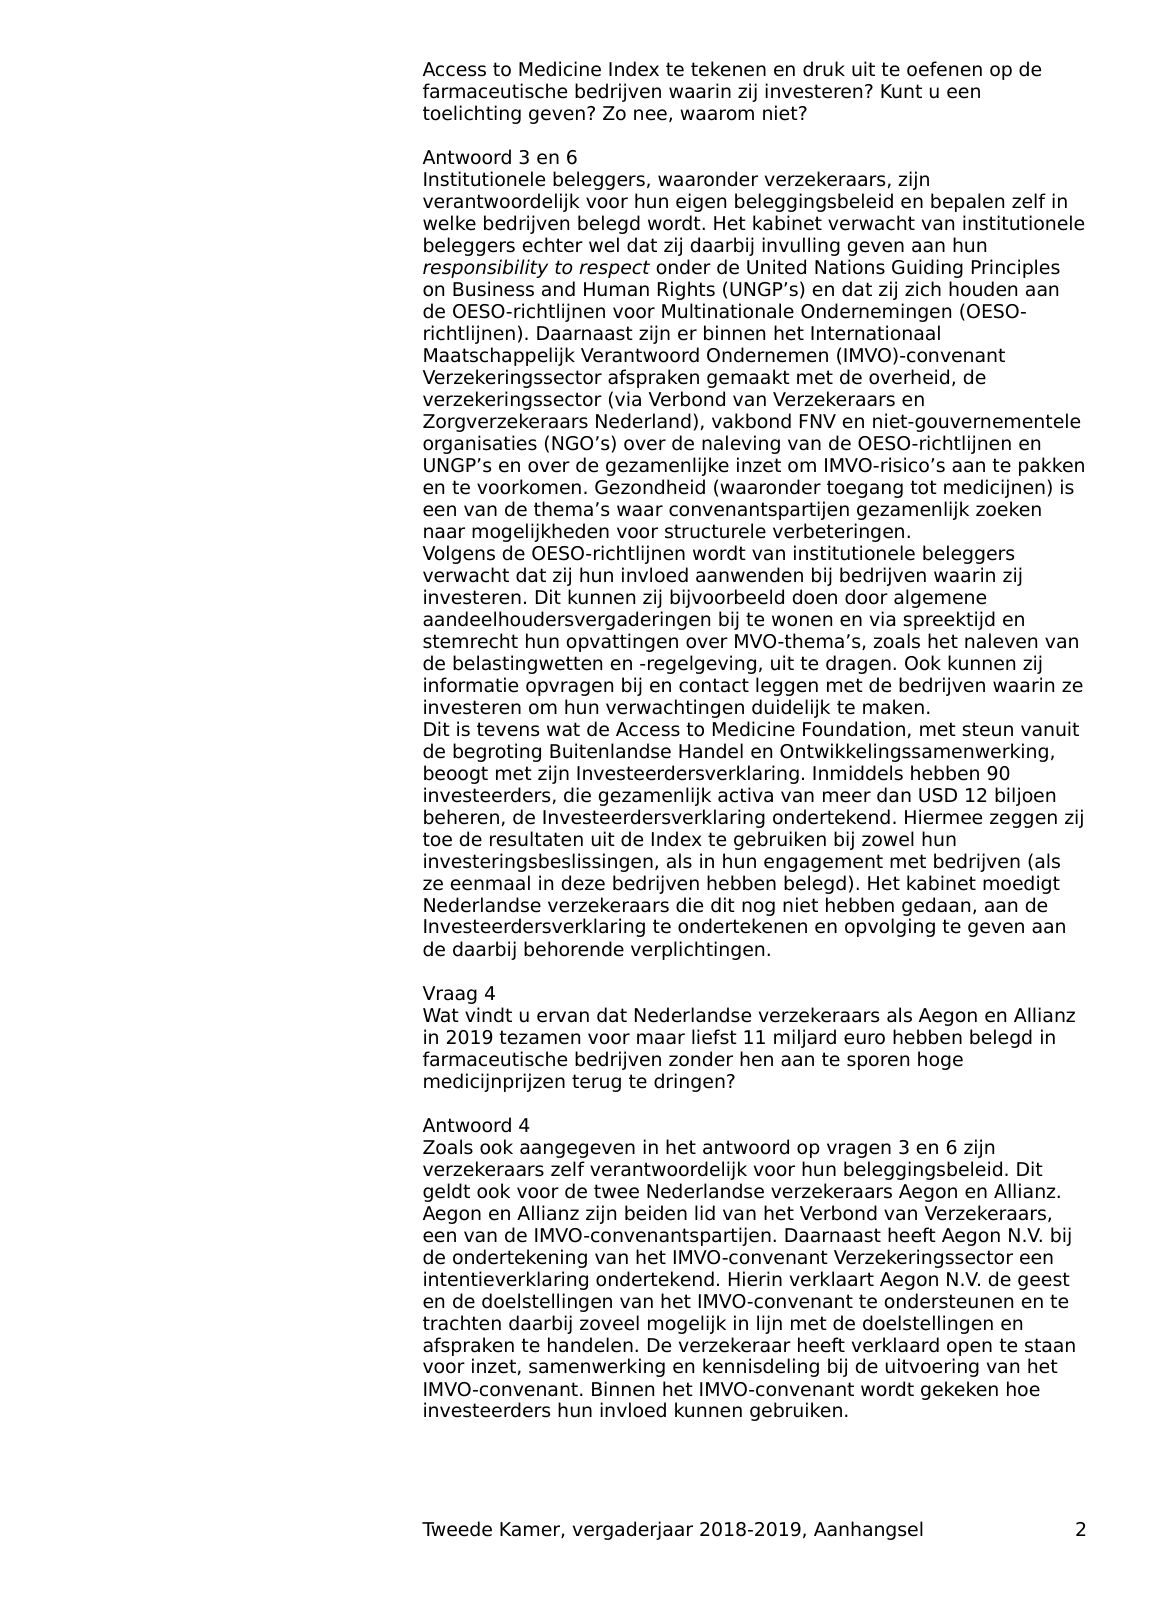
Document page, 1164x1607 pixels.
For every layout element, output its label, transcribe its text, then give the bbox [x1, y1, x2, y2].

text Access to Medicine Index te tekenen en druk uit te oefenen op de farmaceutische bedrijven waarin zij investeren? Kunt u een toelichting geven? Zo nee, waarom niet? [422, 59, 1087, 125]
text Vraag 4 [422, 983, 1087, 1004]
text Institutionele beleggers, waaronder verzekeraars, zijn verantwoordelijk voor hun eigen beleggingsbeleid en bepalen zelf in welke bedrijven belegd wordt. Het kabinet verwacht van institutionele beleggers echter wel dat zij daarbij invulling geven aan hun responsibility to respect onder de United Nations Guiding Principles on Business and Human Rights (UNGP’s) en dat zij zich houden aan de OESO-richtlijnen voor Multinationale Ondernemingen (OESO-richtlijnen). Daarnaast zijn er binnen het Internationaal Maatschappelijk Verantwoord Ondernemen (IMVO)-convenant Verzekeringssector afspraken gemaakt met de overheid, de verzekeringssector (via Verbond van Verzekeraars en Zorgverzekeraars Nederland), vakbond FNV en niet-gouvernementele organisaties (NGO’s) over de naleving van de OESO-richtlijnen en UNGP’s en over de gezamenlijke inzet om IMVO-risico’s aan te pakken en te voorkomen. Gezondheid (waaronder toegang tot medicijnen) is een van de thema’s waar convenantspartijen gezamenlijk zoeken naar mogelijkheden voor structurele verbeteringen. [422, 169, 1087, 543]
text Antwoord 3 en 6 [422, 147, 1087, 169]
text Zoals ook aangegeven in het antwoord op vragen 3 en 6 zijn verzekeraars zelf verantwoordelijk voor hun beleggingsbeleid. Dit geldt ook voor de twee Nederlandse verzekeraars Aegon en Allianz. Aegon en Allianz zijn beiden lid van het Verbond van Verzekeraars, een van de IMVO-convenantspartijen. Daarnaast heeft Aegon N.V. bij de ondertekening van het IMVO-convenant Verzekeringssector een intentieverklaring ondertekend. Hierin verklaart Aegon N.V. de geest en de doelstellingen van het IMVO-convenant te ondersteunen en te trachten daarbij zoveel mogelijk in lijn met de doelstellingen en afspraken te handelen. De verzekeraar heeft verklaard open te staan voor inzet, samenwerking en kennisdeling bij de uitvoering van het IMVO-convenant. Binnen het IMVO-convenant wordt gekeken hoe investeerders hun invloed kunnen gebruiken. [422, 1137, 1087, 1422]
text Dit is tevens wat de Access to Medicine Foundation, met steun vanuit de begroting Buitenlandse Handel en Ontwikkelingssamenwerking, beoogt met zijn Investeerdersverklaring. Inmiddels hebben 90 investeerders, die gezamenlijk activa van meer dan USD 12 biljoen beheren, de Investeerdersverklaring ondertekend. Hiermee zeggen zij toe de resultaten uit de Index te gebruiken bij zowel hun investeringsbeslissingen, als in hun engagement met bedrijven (als ze eenmaal in deze bedrijven hebben belegd). Het kabinet moedigt Nederlandse verzekeraars die dit nog niet hebben gedaan, aan de Investeerdersverklaring te ondertekenen en opvolging te geven aan de daarbij behorende verplichtingen. [422, 719, 1087, 960]
text Wat vindt u ervan dat Nederlandse verzekeraars als Aegon en Allianz in 2019 tezamen voor maar liefst 11 miljard euro hebben belegd in farmaceutische bedrijven zonder hen aan te sporen hoge medicijnprijzen terug te dringen? [422, 1004, 1087, 1092]
text Volgens de OESO-richtlijnen wordt van institutionele beleggers verwacht dat zij hun invloed aanwenden bij bedrijven waarin zij investeren. Dit kunnen zij bijvoorbeeld doen door algemene aandeelhoudersvergaderingen bij te wonen en via spreektijd en stemrecht hun opvattingen over MVO-thema’s, zoals het naleven van de belastingwetten en -regelgeving, uit te dragen. Ook kunnen zij informatie opvragen bij en contact leggen met de bedrijven waarin ze investeren om hun verwachtingen duidelijk te maken. [422, 543, 1087, 719]
text Antwoord 4 [422, 1115, 1087, 1137]
